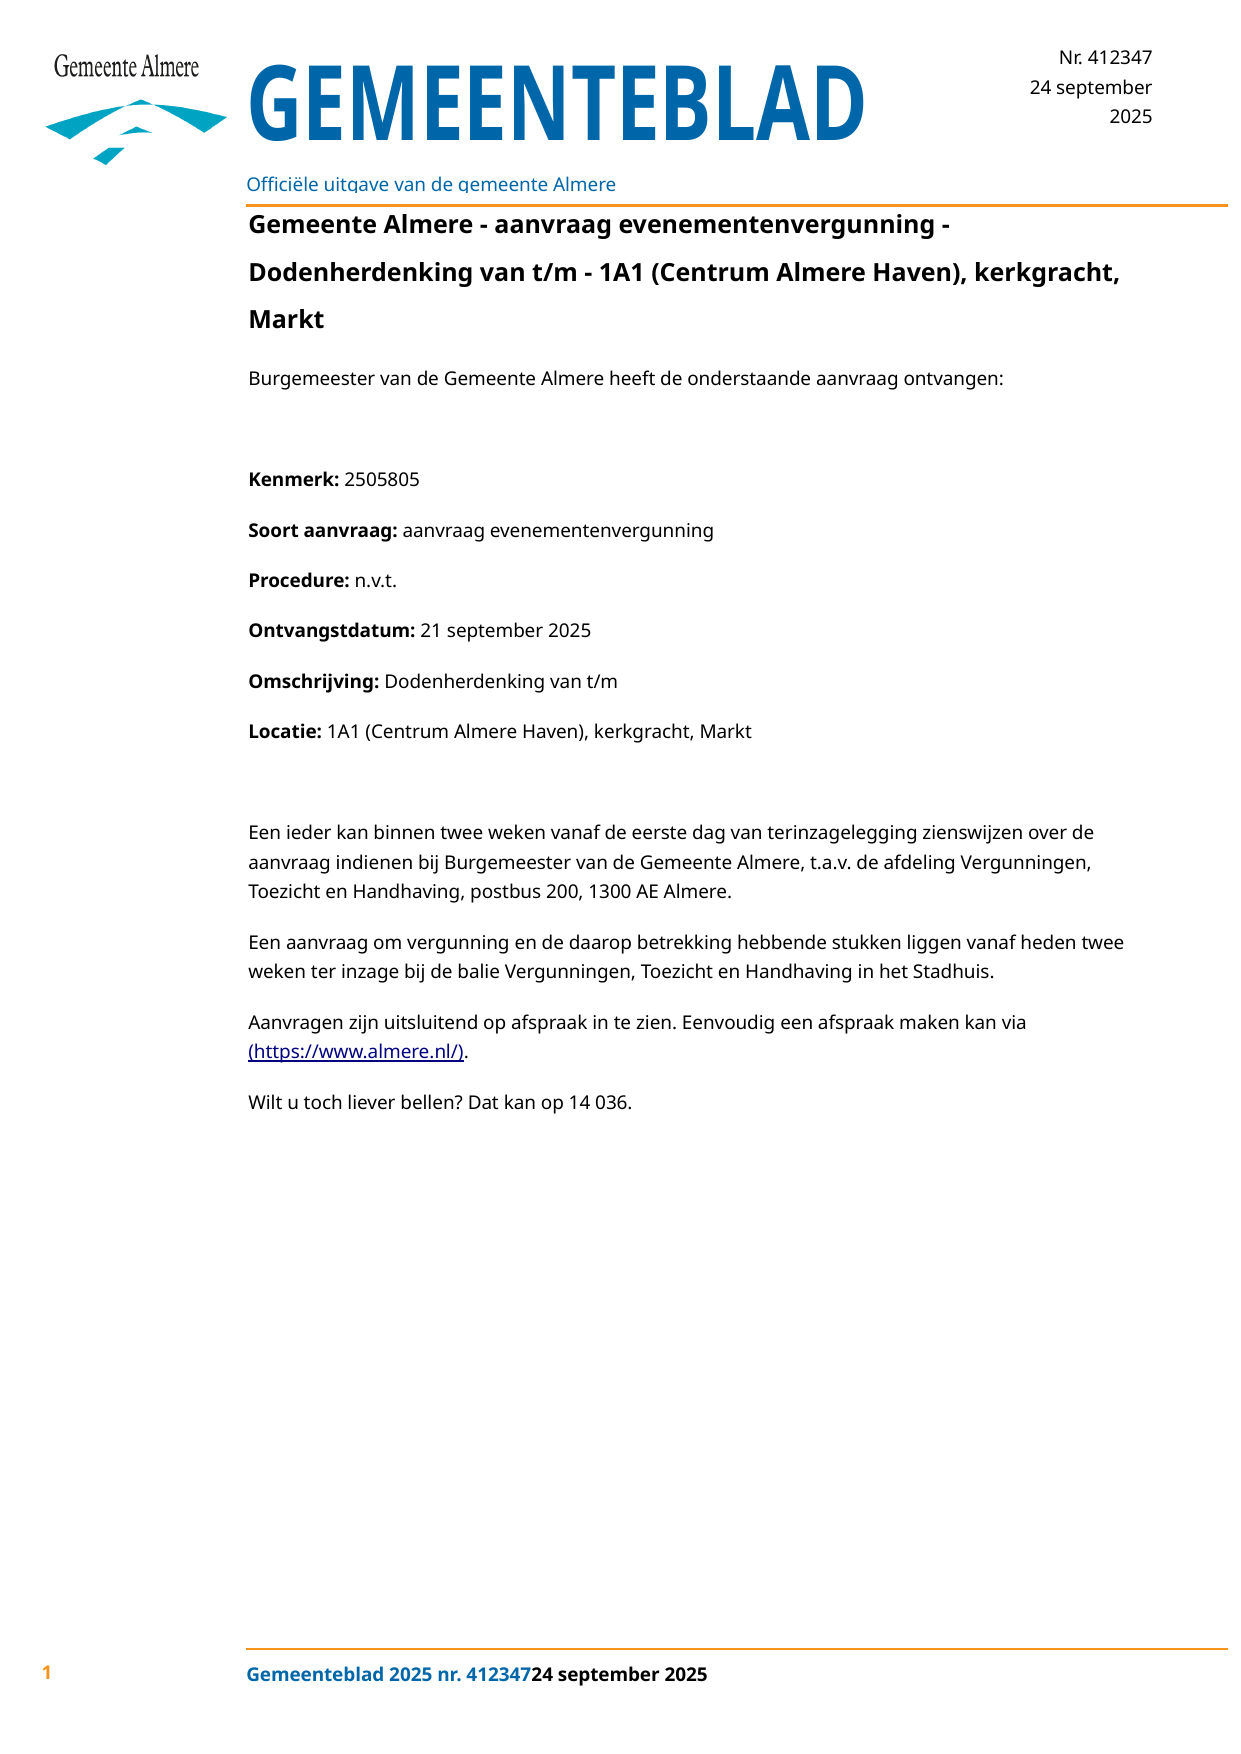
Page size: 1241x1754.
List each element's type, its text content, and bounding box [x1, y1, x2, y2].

text Gemeente Almere - aanvraag evenementenvergunning - Dodenherdenking van t/m - 1A1 (Centrum Almere Haven), kerkgracht, Markt [248, 207, 1152, 336]
text Omschrijving: Dodenherdenking van t/m [248, 668, 1152, 694]
text Locatie: 1A1 (Centrum Almere Haven), kerkgracht, Markt [248, 718, 1152, 744]
text Burgemeester van de Gemeente Almere heeft de onderstaande aanvraag ontvangen: [248, 366, 1152, 391]
text Een ieder kan binnen twee weken vanaf de eerste dag van terinzagelegging zienswijzen over de aanvraag indienen bij Burgemeester van de Gemeente Almere, t.a.v. de afdeling Vergunningen, Toezicht en Handhaving, postbus 200, 1300 AE Almere. [248, 819, 1152, 904]
picture [41, 47, 231, 172]
text Een aanvraag om vergunning en de daarop betrekking hebbende stukken liggen vanaf heden twee weken ter inzage bij de balie Vergunningen, Toezicht en Handhaving in het Stadhuis. [248, 929, 1152, 984]
text Procedure: n.v.t. [248, 567, 1152, 593]
text Ontvangstdatum: 21 september 2025 [248, 618, 1152, 643]
text Kenmerk: 2505805 [248, 466, 1152, 492]
text Wilt u toch liever bellen? Dat kan op 14 036. [248, 1089, 1152, 1114]
text Aanvragen zijn uitsluitend op afspraak in te zien. Eenvoudig een afspraak maken kan via (https://www.almere.nl/). [248, 1009, 1152, 1064]
text Soort aanvraag: aanvraag evenementenvergunning [248, 517, 1152, 542]
